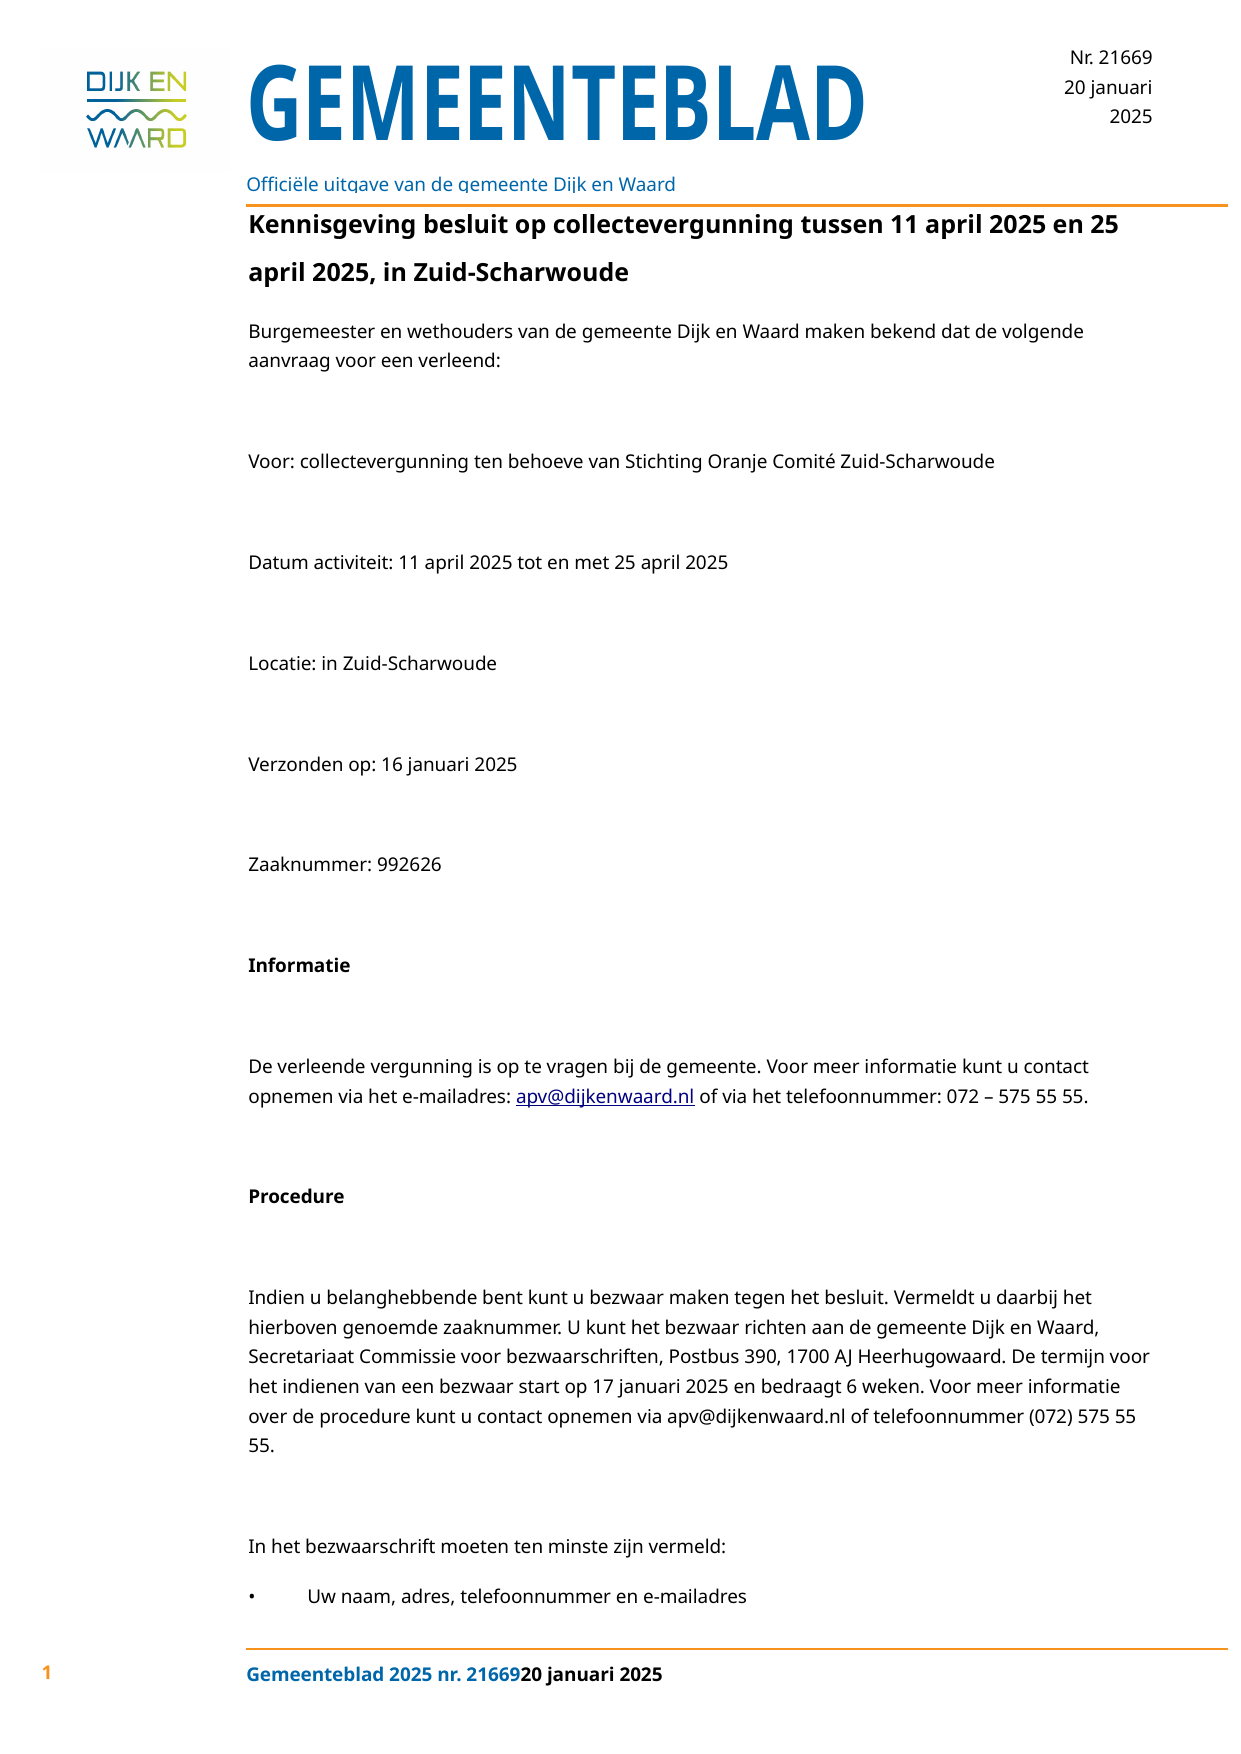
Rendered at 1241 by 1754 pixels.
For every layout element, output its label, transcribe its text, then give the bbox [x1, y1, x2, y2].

text Voor: collectevergunning ten behoeve van Stichting Oranje Comité Zuid-Scharwoude [248, 448, 1152, 474]
picture [41, 47, 231, 172]
text Verzonden op: 16 januari 2025 [248, 751, 1152, 777]
text Procedure [248, 1184, 1152, 1209]
list Uw naam, adres, telefoonnummer en e-mailadres [248, 1584, 1152, 1609]
text Burgemeester en wethouders van de gemeente Dijk en Waard maken bekend dat de volgende aanvraag voor een verleend: [248, 318, 1152, 373]
text Zaaknummer: 992626 [248, 852, 1152, 877]
text Indien u belanghebbende bent kunt u bezwaar maken tegen het besluit. Vermeldt u daarbij het hierboven genoemde zaaknummer. U kunt het bezwaar richten aan de gemeente Dijk en Waard, Secretariaat Commissie voor bezwaarschriften, Postbus 390, 1700 AJ Heerhugowaard. De termijn voor het indienen van een bezwaar start op 17 januari 2025 en bedraagt 6 weken. Voor meer informatie over de procedure kunt u contact opnemen via apv@dijkenwaard.nl of telefoonnummer (072) 575 55 55. [248, 1284, 1152, 1458]
text Datum activiteit: 11 april 2025 tot en met 25 april 2025 [248, 549, 1152, 575]
text Informatie [248, 952, 1152, 978]
text De verleende vergunning is op te vragen bij de gemeente. Voor meer informatie kunt u contact opnemen via het e-mailadres: apv@dijkenwaard.nl of via het telefoonnummer: 072 – 575 55 55. [248, 1053, 1152, 1109]
text Locatie: in Zuid-Scharwoude [248, 650, 1152, 676]
text Kennisgeving besluit op collectevergunning tussen 11 april 2025 en 25 april 2025, in Zuid-Scharwoude [248, 207, 1152, 288]
text In het bezwaarschrift moeten ten minste zijn vermeld: [248, 1533, 1152, 1559]
